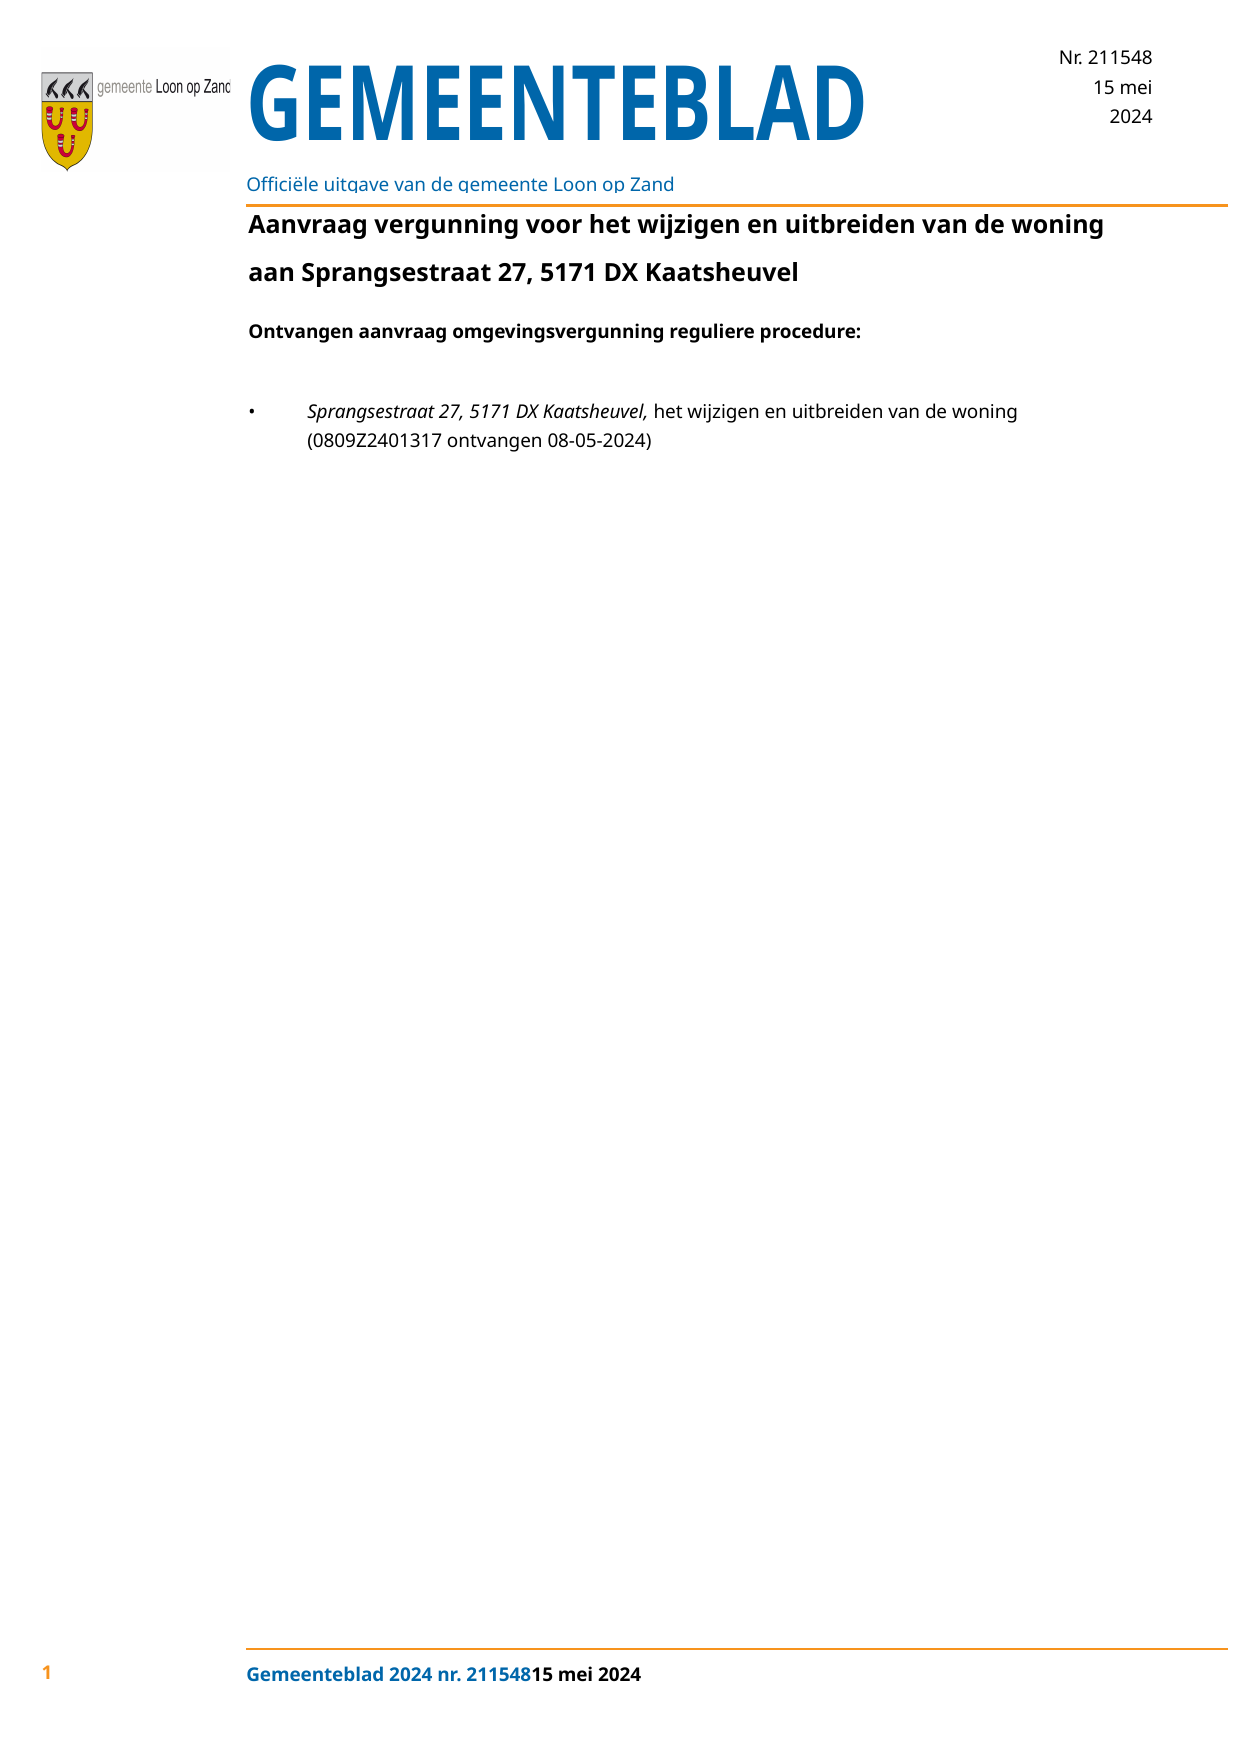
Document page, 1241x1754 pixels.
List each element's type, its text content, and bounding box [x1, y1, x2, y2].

text Ontvangen aanvraag omgevingsvergunning reguliere procedure: [248, 318, 1152, 344]
text Aanvraag vergunning voor het wijzigen en uitbreiden van de woning aan Sprangsestraat 27, 5171 DX Kaatsheuvel [248, 207, 1152, 288]
list Sprangsestraat 27, 5171 DX Kaatsheuvel, het wijzigen en uitbreiden van de woning (0809Z2401317 ontvangen 08-05-2024) [248, 398, 1152, 453]
picture [41, 47, 231, 172]
